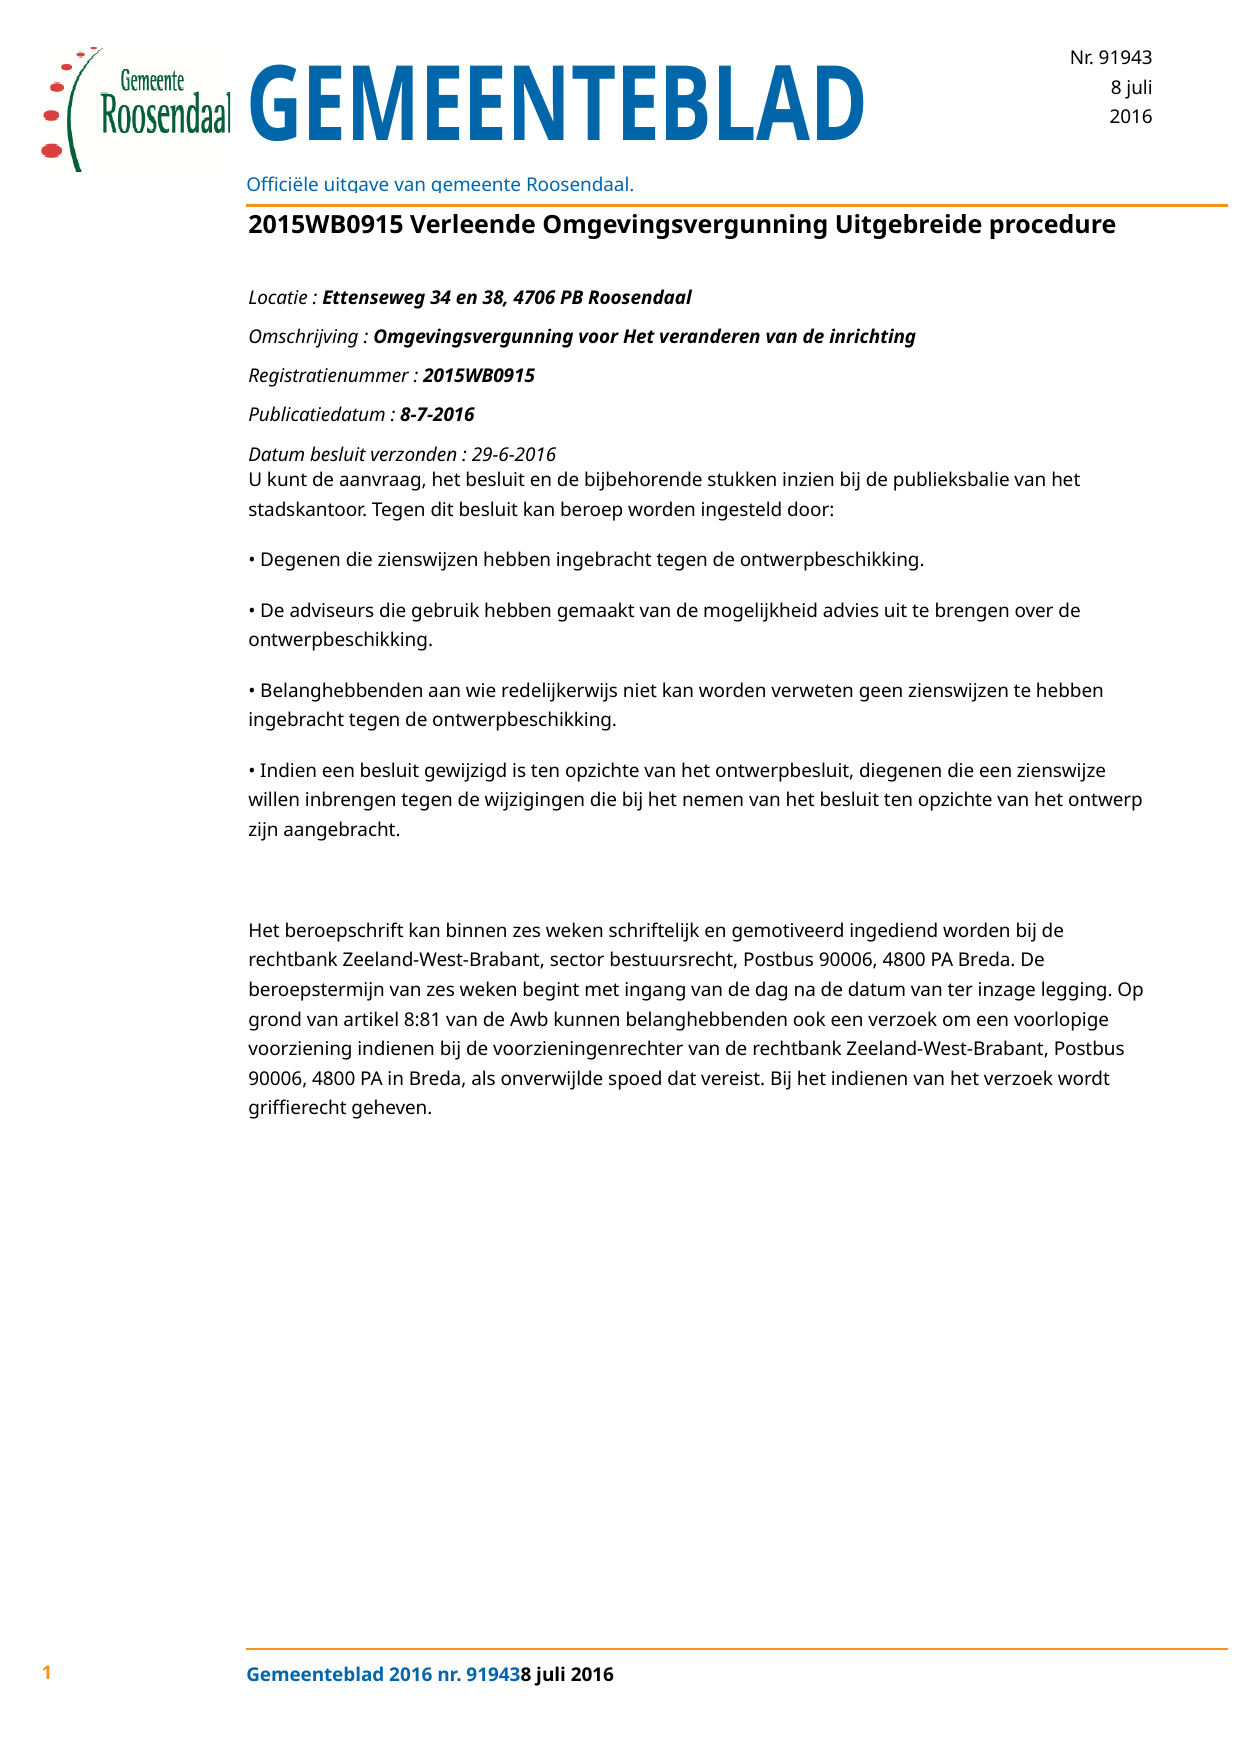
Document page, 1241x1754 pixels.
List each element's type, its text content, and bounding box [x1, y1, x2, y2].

text 2015WB0915 Verleende Omgevingsvergunning Uitgebreide procedure [248, 207, 1152, 241]
text Locatie : Ettenseweg 34 en 38, 4706 PB Roosendaal [248, 284, 1152, 309]
text Registratienummer : 2015WB0915 [248, 362, 1152, 388]
text • Belanghebbenden aan wie redelijkerwijs niet kan worden verweten geen zienswijzen te hebben ingebracht tegen de ontwerpbeschikking. [248, 677, 1152, 732]
text • Degenen die zienswijzen hebben ingebracht tegen de ontwerpbeschikking. [248, 547, 1152, 572]
text Omschrijving : Omgevingsvergunning voor Het veranderen van de inrichting [248, 323, 1152, 349]
text • De adviseurs die gebruik hebben gemaakt van de mogelijkheid advies uit te brengen over de ontwerpbeschikking. [248, 597, 1152, 652]
text U kunt de aanvraag, het besluit en de bijbehorende stukken inzien bij de publieksbalie van het stadskantoor. Tegen dit besluit kan beroep worden ingesteld door: [248, 467, 1152, 522]
text • Indien een besluit gewijzigd is ten opzichte van het ontwerpbesluit, diegenen die een zienswijze willen inbrengen tegen de wijzigingen die bij het nemen van het besluit ten opzichte van het ontwerp zijn aangebracht. [248, 757, 1152, 842]
text Het beroepschrift kan binnen zes weken schriftelijk en gemotiveerd ingediend worden bij de rechtbank Zeeland-West-Brabant, sector bestuursrecht, Postbus 90006, 4800 PA Breda. De beroepstermijn van zes weken begint met ingang van de dag na de datum van ter inzage legging. Op grond van artikel 8:81 van de Awb kunnen belanghebbenden ook een verzoek om een voorlopige voorziening indienen bij de voorzieningenrechter van de rechtbank Zeeland-West-Brabant, Postbus 90006, 4800 PA in Breda, als onverwijlde spoed dat vereist. Bij het indienen van het verzoek wordt griffierecht geheven. [248, 917, 1152, 1120]
text Publicatiedatum : 8-7-2016 [248, 402, 1152, 427]
text Datum besluit verzonden : 29-6-2016 [248, 441, 1152, 467]
picture [41, 47, 231, 172]
